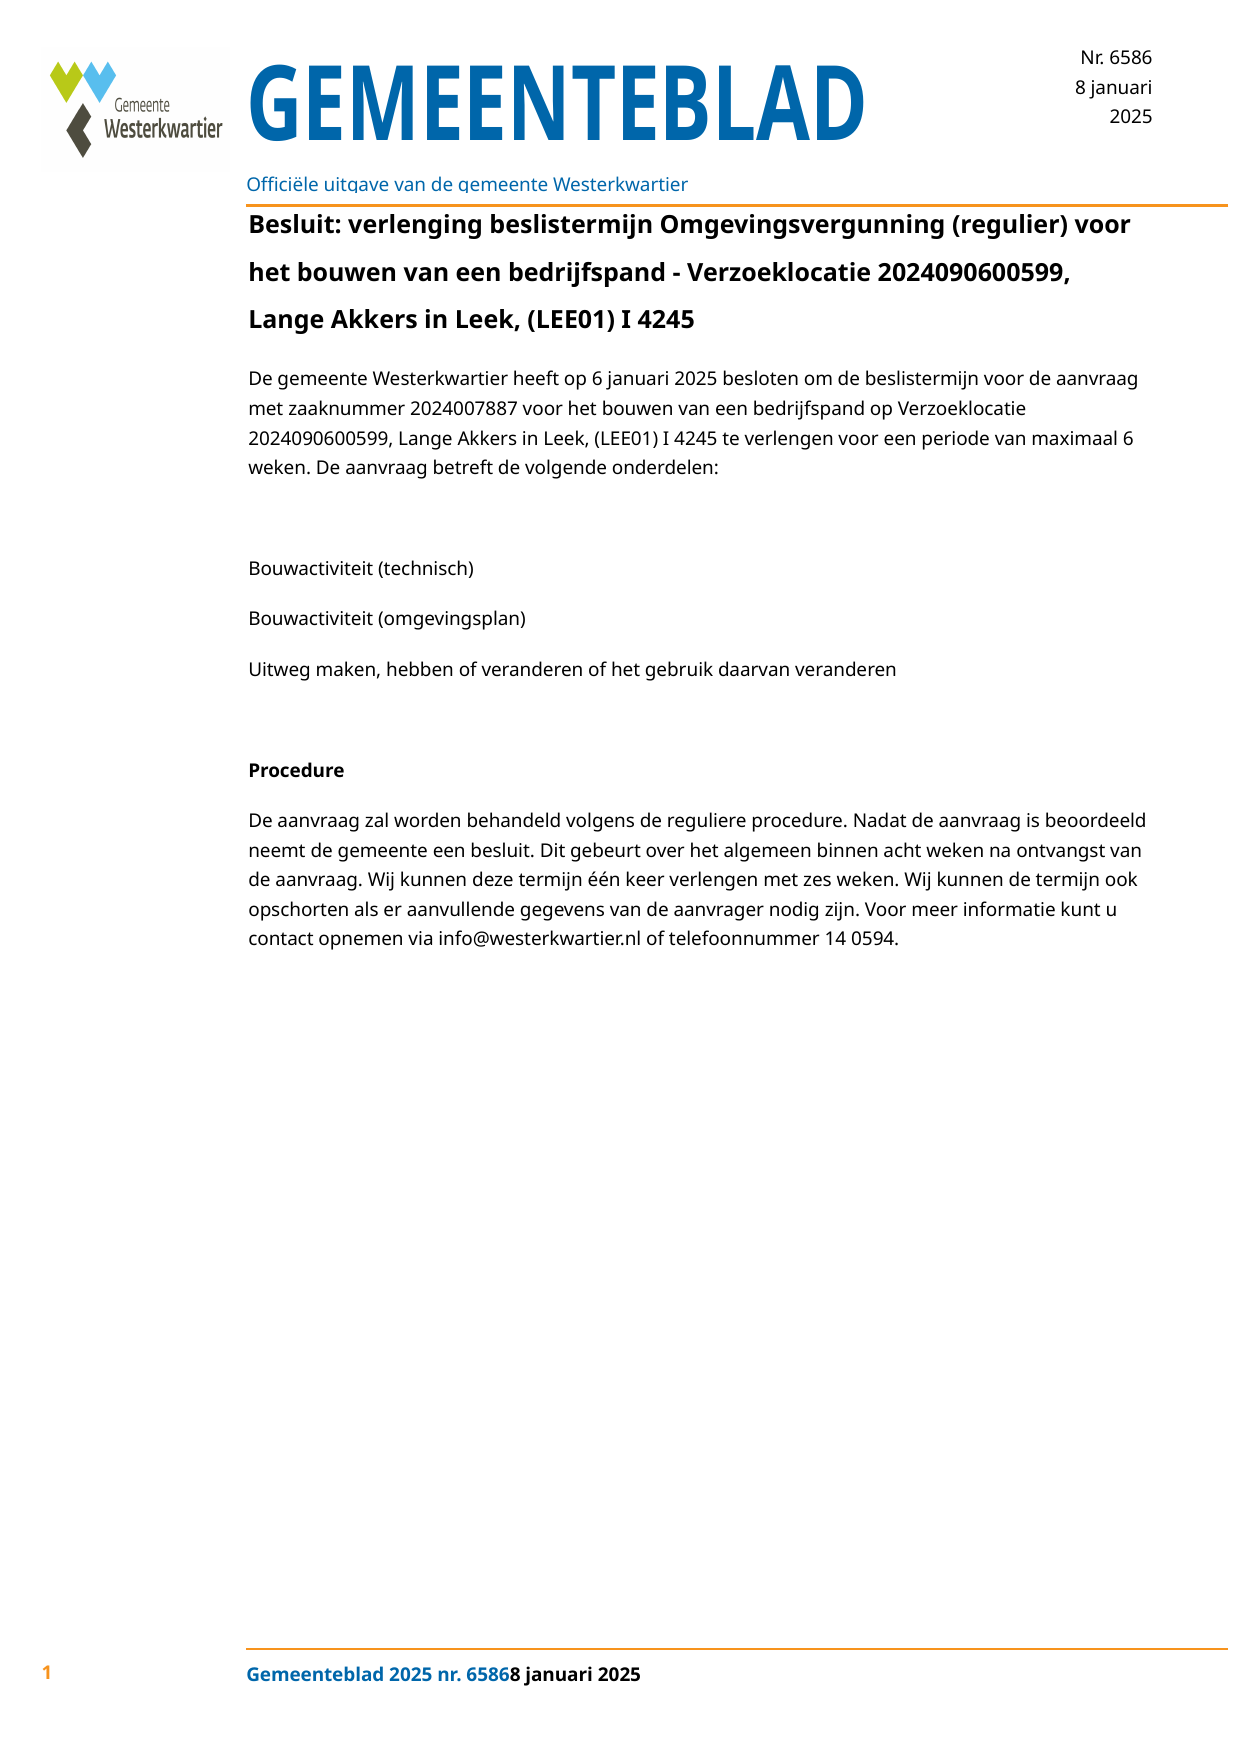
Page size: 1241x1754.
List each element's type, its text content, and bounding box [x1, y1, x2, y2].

text Bouwactiviteit (omgevingsplan) [248, 606, 1152, 631]
text Uitweg maken, hebben of veranderen of het gebruik daarvan veranderen [248, 656, 1152, 682]
text Procedure [248, 757, 1152, 782]
picture [41, 47, 231, 172]
text Besluit: verlenging beslistermijn Omgevingsvergunning (regulier) voor het bouwen van een bedrijfspand - Verzoeklocatie 2024090600599, Lange Akkers in Leek, (LEE01) I 4245 [248, 207, 1152, 336]
text De gemeente Westerkwartier heeft op 6 januari 2025 besloten om de beslistermijn voor de aanvraag met zaaknummer 2024007887 voor het bouwen van een bedrijfspand op Verzoeklocatie 2024090600599, Lange Akkers in Leek, (LEE01) I 4245 te verlengen voor een periode van maximaal 6 weken. De aanvraag betreft de volgende onderdelen: [248, 366, 1152, 480]
text Bouwactiviteit (technisch) [248, 555, 1152, 581]
text De aanvraag zal worden behandeld volgens de reguliere procedure. Nadat de aanvraag is beoordeeld neemt de gemeente een besluit. Dit gebeurt over het algemeen binnen acht weken na ontvangst van de aanvraag. Wij kunnen deze termijn één keer verlengen met zes weken. Wij kunnen de termijn ook opschorten als er aanvullende gegevens van de aanvrager nodig zijn. Voor meer informatie kunt u contact opnemen via info@westerkwartier.nl of telefoonnummer 14 0594. [248, 807, 1152, 951]
